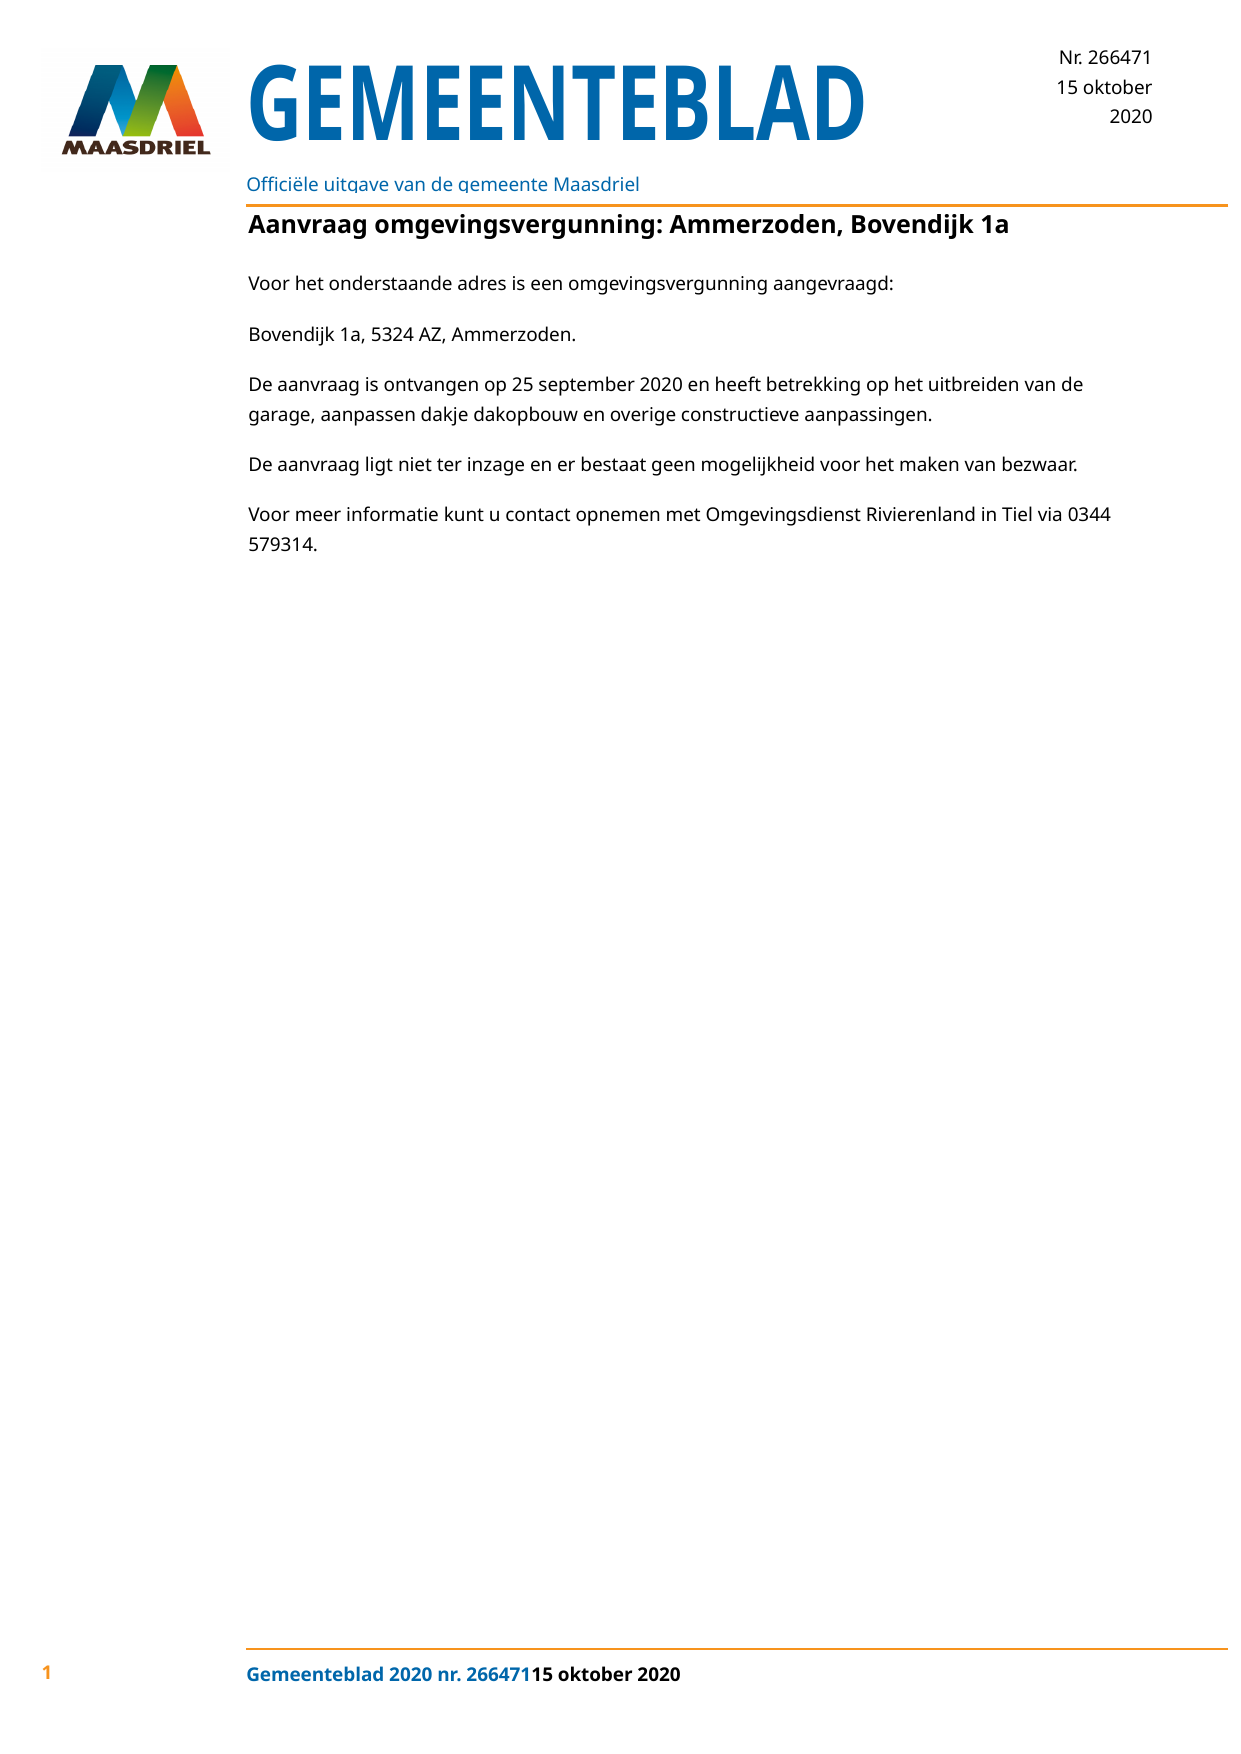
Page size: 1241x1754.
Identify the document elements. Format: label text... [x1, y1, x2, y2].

text Voor meer informatie kunt u contact opnemen met Omgevingsdienst Rivierenland in Tiel via 0344 579314. [248, 502, 1152, 557]
text Bovendijk 1a, 5324 AZ, Ammerzoden. [248, 321, 1152, 346]
text De aanvraag is ontvangen op 25 september 2020 en heeft betrekking op het uitbreiden van de garage, aanpassen dakje dakopbouw en overige constructieve aanpassingen. [248, 371, 1152, 426]
text De aanvraag ligt niet ter inzage en er bestaat geen mogelijkheid voor het maken van bezwaar. [248, 451, 1152, 477]
picture [41, 47, 231, 172]
text Aanvraag omgevingsvergunning: Ammerzoden, Bovendijk 1a [248, 207, 1152, 241]
text Voor het onderstaande adres is een omgevingsvergunning aangevraagd: [248, 270, 1152, 296]
